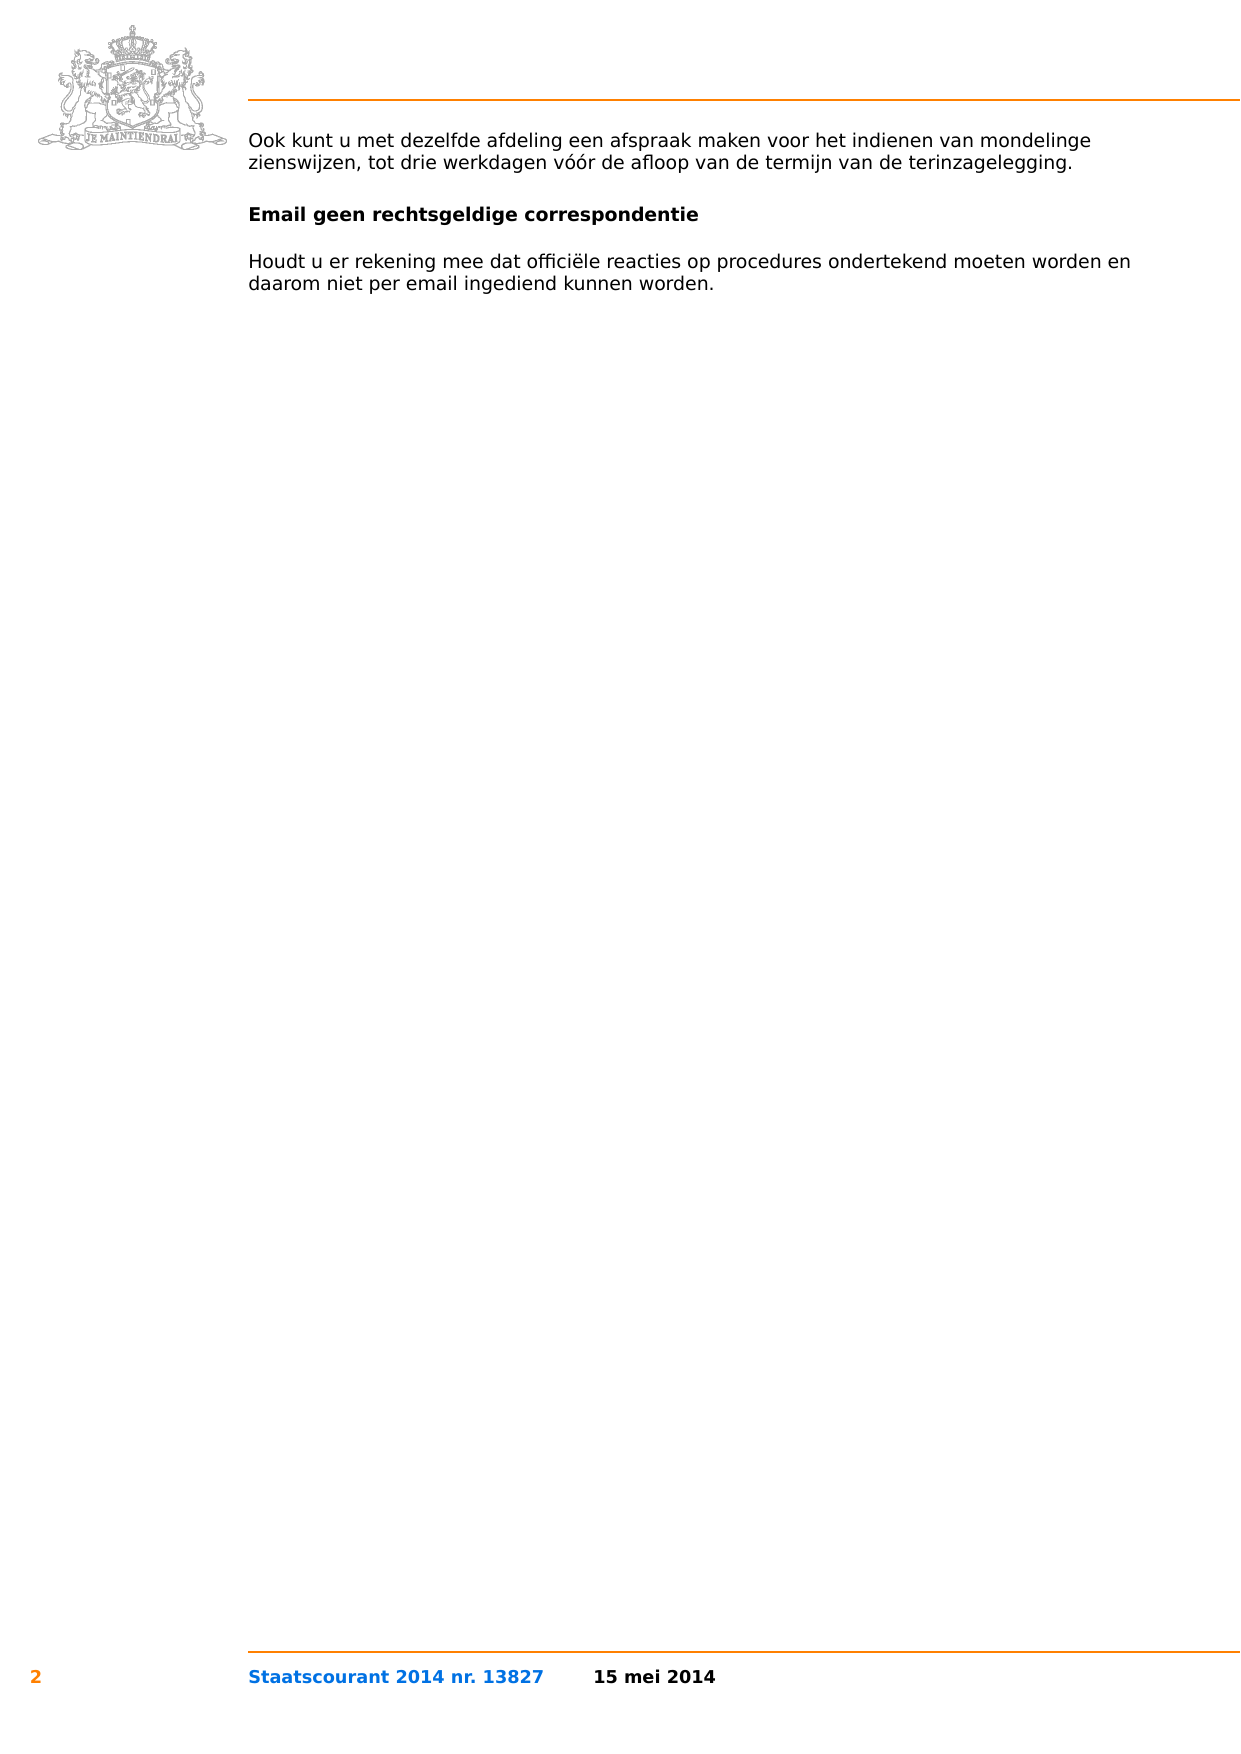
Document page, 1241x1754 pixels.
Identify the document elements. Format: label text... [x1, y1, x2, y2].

text Ook kunt u met dezelfde afdeling een afspraak maken voor het indienen van mondelinge zienswijzen, tot drie werkdagen vóór de afloop van de termijn van de terinzagelegging. [248, 130, 1163, 174]
text Houdt u er rekening mee dat officiële reacties op procedures ondertekend moeten worden en daarom niet per email ingediend kunnen worden. [248, 251, 1163, 295]
picture [38, 25, 227, 150]
subtitle Email geen rechtsgeldige correspondentie [248, 204, 1163, 226]
